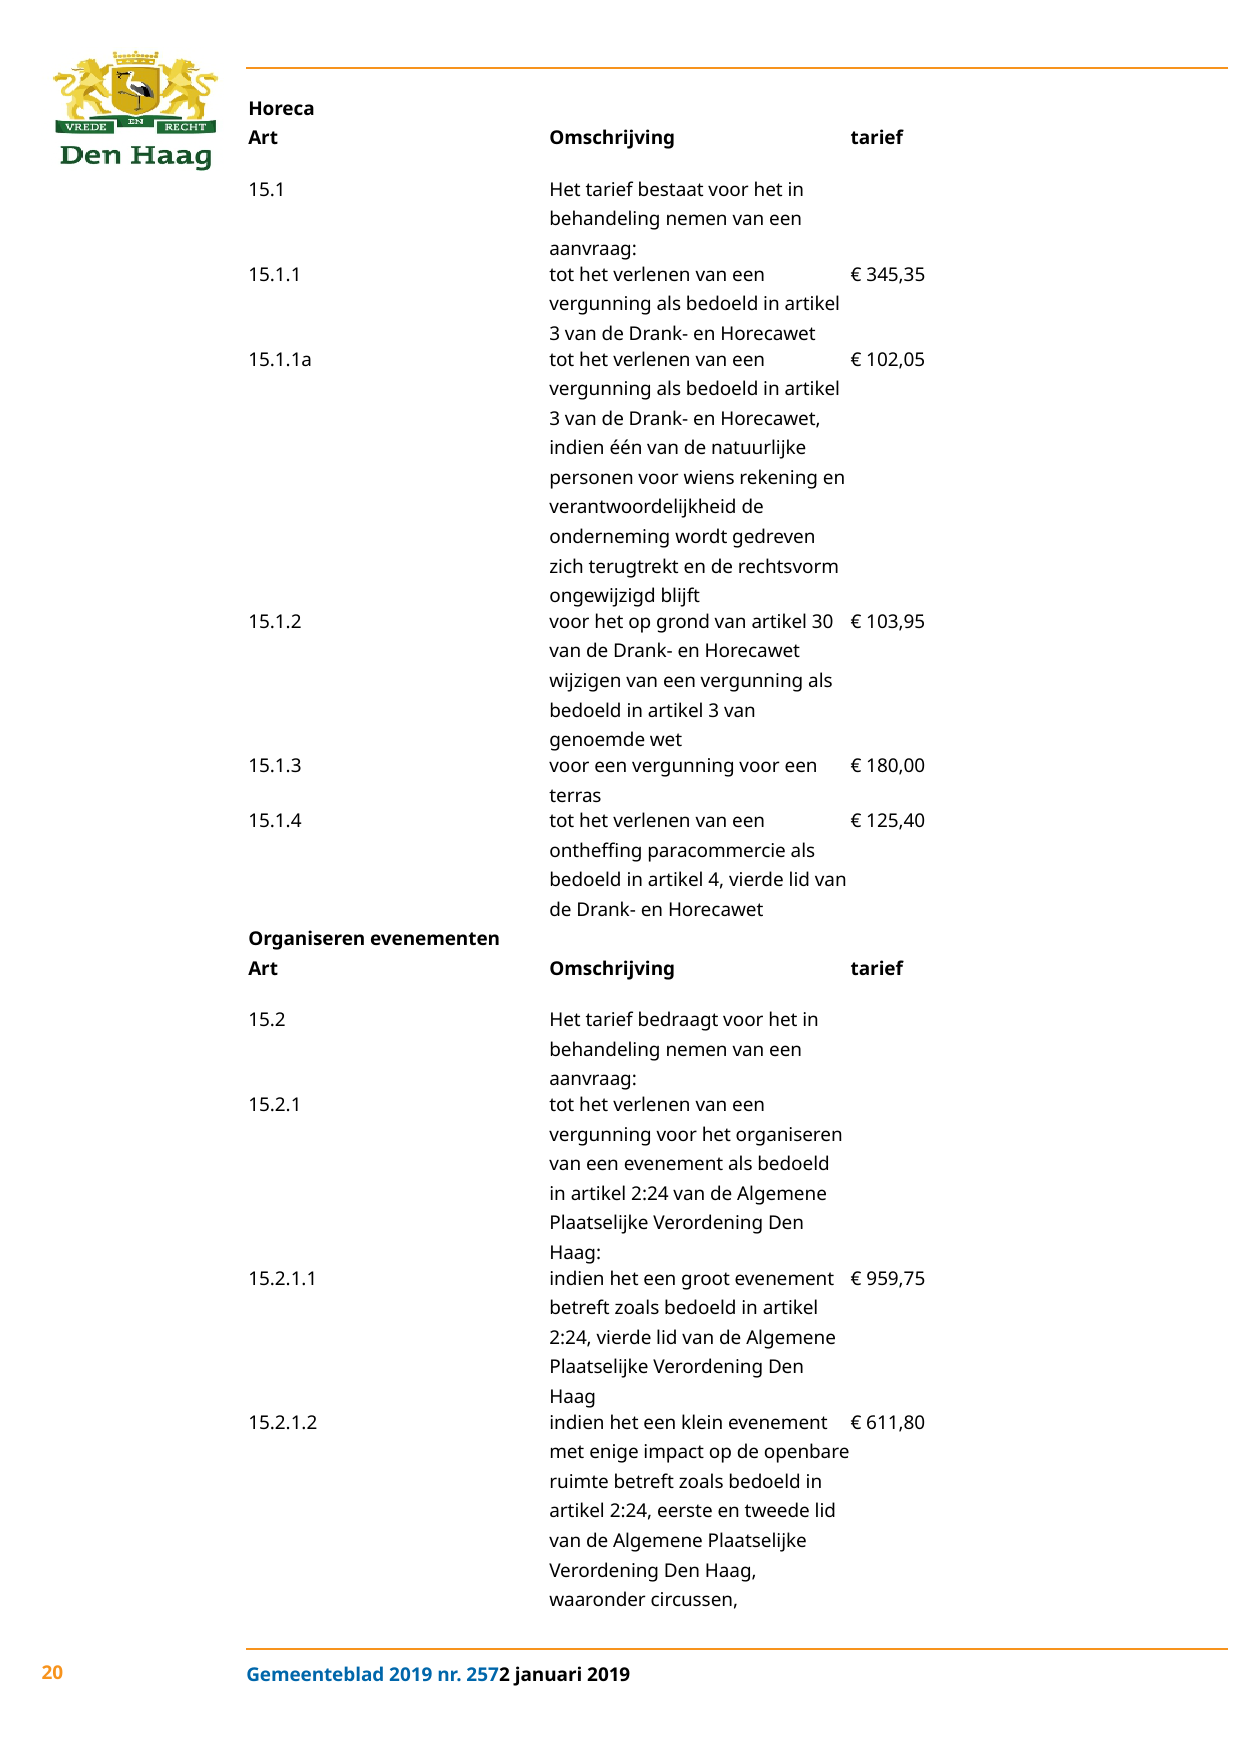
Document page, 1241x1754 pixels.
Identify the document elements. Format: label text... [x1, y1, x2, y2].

table_cell € 102,05 [850, 346, 1152, 608]
table_cell voor het op grond van artikel 30 van de Drank- en Horecawet wijzigen van een vergunning als bedoeld in artikel 3 van genoemde wet [549, 608, 850, 752]
table_cell tot het verlenen van een vergunning als bedoeld in artikel 3 van de Drank- en Horecawet, indien één van de natuurlijke personen voor wiens rekening en verantwoordelijkheid de onderneming wordt gedreven zich terugtrekt en de rechtsvorm ongewijzigd blijft [549, 346, 850, 608]
table_cell € 345,35 [850, 261, 1152, 346]
table_cell € 959,75 [850, 1265, 1152, 1409]
table_cell tot het verlenen van een vergunning als bedoeld in artikel 3 van de Drank- en Horecawet [549, 261, 850, 346]
table_cell € 611,80 [850, 1409, 1152, 1612]
table_cell 15.1.4 [248, 808, 549, 922]
table_cell 15.1.1a [248, 346, 549, 608]
table_header 15.1 [248, 176, 549, 261]
table_header tarief [850, 955, 1152, 981]
table_cell 15.1.1 [248, 261, 549, 346]
table_header 15.2 [248, 1006, 549, 1091]
table_cell 15.1.3 [248, 752, 549, 807]
table_header Art [248, 125, 549, 150]
table_cell voor een vergunning voor een terras [549, 752, 850, 807]
table_cell € 180,00 [850, 752, 1152, 807]
table_cell [248, 150, 549, 176]
table_cell € 103,95 [850, 608, 1152, 752]
table_cell 15.2.1.1 [248, 1265, 549, 1409]
table_header Omschrijving [549, 955, 850, 981]
table_cell 15.2.1.2 [248, 1409, 549, 1612]
text Organiseren evenementen [248, 925, 1152, 951]
table_cell [850, 1091, 1152, 1265]
text Horeca [248, 95, 1152, 121]
table_cell 15.1.2 [248, 608, 549, 752]
table_header [850, 1006, 1152, 1091]
table_header Het tarief bedraagt voor het in behandeling nemen van een aanvraag: [549, 1006, 850, 1091]
table_cell 15.2.1 [248, 1091, 549, 1265]
table_cell tot het verlenen van een vergunning voor het organiseren van een evenement als bedoeld in artikel 2:24 van de Algemene Plaatselijke Verordening Den Haag: [549, 1091, 850, 1265]
table_header Art [248, 955, 549, 981]
picture [41, 47, 231, 172]
table_header [850, 176, 1152, 261]
table_cell tot het verlenen van een ontheffing paracommercie als bedoeld in artikel 4, vierde lid van de Drank- en Horecawet [549, 808, 850, 922]
table_header Het tarief bestaat voor het in behandeling nemen van een aanvraag: [549, 176, 850, 261]
table_cell indien het een klein evenement met enige impact op de openbare ruimte betreft zoals bedoeld in artikel 2:24, eerste en tweede lid van de Algemene Plaatselijke Verordening Den Haag, waaronder circussen, [549, 1409, 850, 1612]
table_header Omschrijving [549, 125, 850, 150]
table_cell [248, 981, 549, 1006]
table_header tarief [850, 125, 1152, 150]
table_cell indien het een groot evenement betreft zoals bedoeld in artikel 2:24, vierde lid van de Algemene Plaatselijke Verordening Den Haag [549, 1265, 850, 1409]
table_cell € 125,40 [850, 808, 1152, 922]
